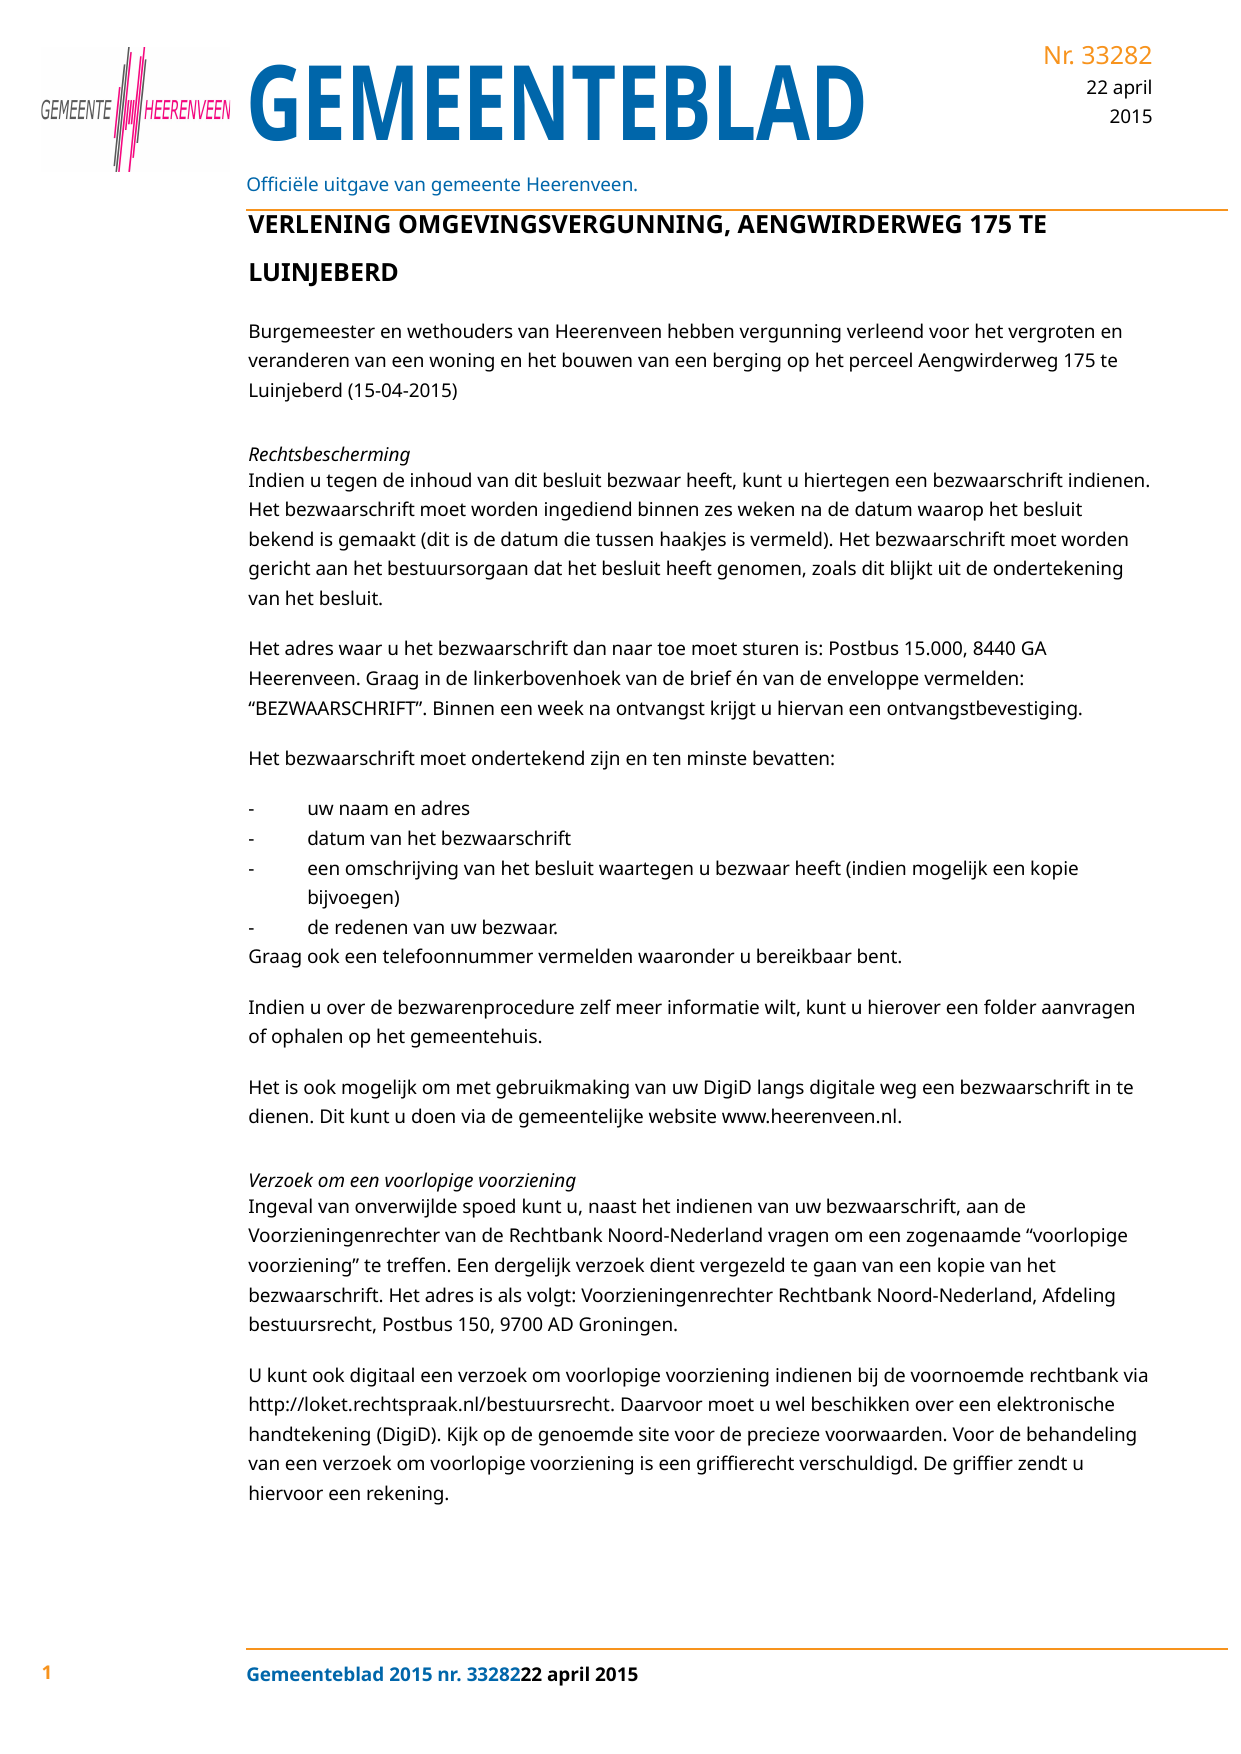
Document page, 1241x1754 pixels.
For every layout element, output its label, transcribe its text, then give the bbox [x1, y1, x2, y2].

text Indien u over de bezwarenprocedure zelf meer informatie wilt, kunt u hierover een folder aanvragen of ophalen op het gemeentehuis. [248, 994, 1152, 1049]
text VERLENING OMGEVINGSVERGUNNING, AENGWIRDERWEG 175 TE LUINJEBERD [248, 211, 1152, 288]
text Ingeval van onverwijlde spoed kunt u, naast het indienen van uw bezwaarschrift, aan de Voorzieningenrechter van de Rechtbank Noord-Nederland vragen om een zogenaamde “voorlopige voorziening” te treffen. Een dergelijk verzoek dient vergezeld te gaan van een kopie van het bezwaarschrift. Het adres is als volgt: Voorzieningenrechter Rechtbank Noord-Nederland, Afdeling bestuursrecht, Postbus 150, 9700 AD Groningen. [248, 1193, 1152, 1337]
text Graag ook een telefoonnummer vermelden waaronder u bereikbaar bent. [248, 943, 1152, 969]
list uw naam en adres [248, 796, 1152, 821]
list de redenen van uw bezwaar. [248, 914, 1152, 939]
text Rechtsbescherming [248, 441, 1152, 467]
text Indien u tegen de inhoud van dit besluit bezwaar heeft, kunt u hiertegen een bezwaarschrift indienen. Het bezwaarschrift moet worden ingediend binnen zes weken na de datum waarop het besluit bekend is gemaakt (dit is de datum die tussen haakjes is vermeld). Het bezwaarschrift moet worden gericht aan het bestuursorgaan dat het besluit heeft genomen, zoals dit blijkt uit de ondertekening van het besluit. [248, 467, 1152, 611]
text Het bezwaarschrift moet ondertekend zijn en ten minste bevatten: [248, 745, 1152, 771]
list datum van het bezwaarschrift [248, 825, 1152, 851]
text Het is ook mogelijk om met gebruikmaking van uw DigiD langs digitale weg een bezwaarschrift in te dienen. Dit kunt u doen via de gemeentelijke website www.heerenveen.nl. [248, 1074, 1152, 1129]
text Burgemeester en wethouders van Heerenveen hebben vergunning verleend voor het vergroten en veranderen van een woning en het bouwen van een berging op het perceel Aengwirderweg 175 te Luinjeberd (15-04-2015) [248, 318, 1152, 403]
text Verzoek om een voorlopige voorziening [248, 1167, 1152, 1193]
text U kunt ook digitaal een verzoek om voorlopige voorziening indienen bij de voornoemde rechtbank via http://loket.rechtspraak.nl/bestuursrecht. Daarvoor moet u wel beschikken over een elektronische handtekening (DigiD). Kijk op de genoemde site voor de precieze voorwaarden. Voor de behandeling van een verzoek om voorlopige voorziening is een griffierecht verschuldigd. De griffier zendt u hiervoor een rekening. [248, 1362, 1152, 1506]
text Het adres waar u het bezwaarschrift dan naar toe moet sturen is: Postbus 15.000, 8440 GA Heerenveen. Graag in de linkerbovenhoek van de brief én van de enveloppe vermelden: “BEZWAARSCHRIFT”. Binnen een week na ontvangst krijgt u hiervan een ontvangstbevestiging. [248, 636, 1152, 720]
list een omschrijving van het besluit waartegen u bezwaar heeft (indien mogelijk een kopie bijvoegen) [248, 855, 1152, 910]
picture [41, 47, 231, 172]
